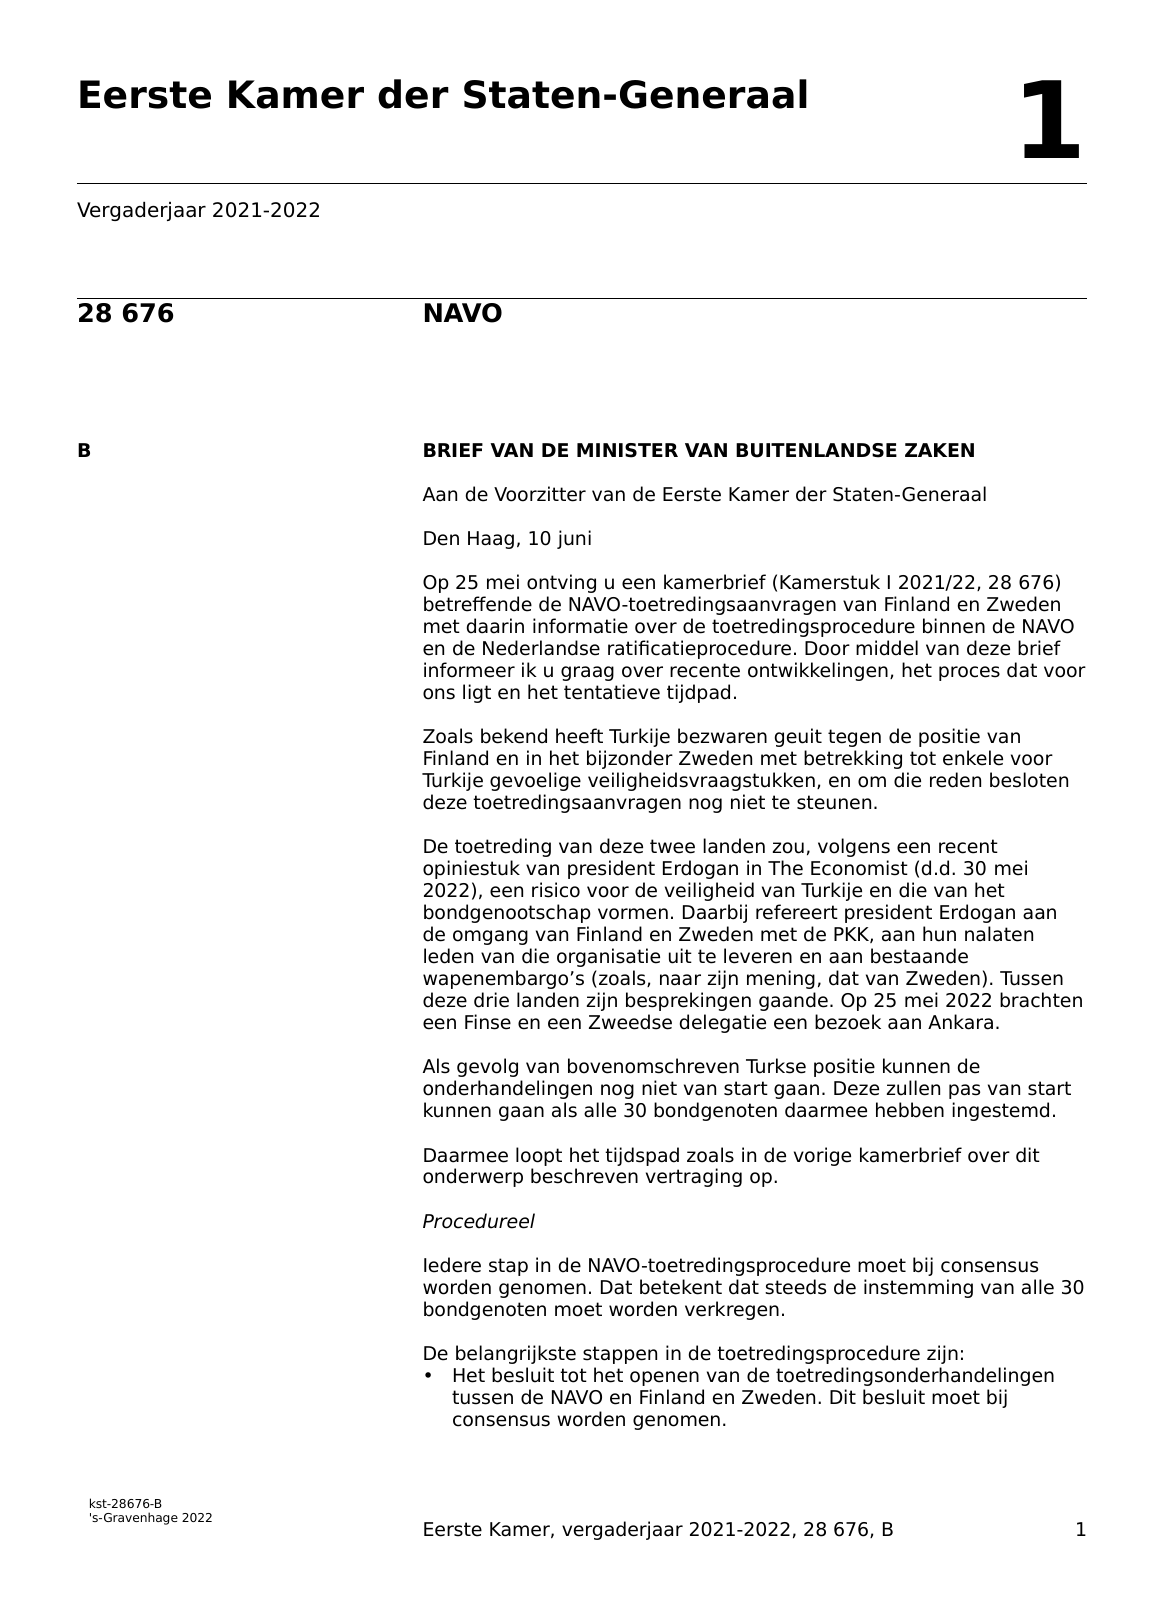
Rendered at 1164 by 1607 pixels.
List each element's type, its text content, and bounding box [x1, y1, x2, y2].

text Aan de Voorzitter van de Eerste Kamer der Staten-Generaal [422, 484, 1087, 506]
text Iedere stap in de NAVO-toetredingsprocedure moet bij consensus worden genomen. Dat betekent dat steeds de instemming van alle 30 bondgenoten moet worden verkregen. [422, 1255, 1087, 1321]
text Daarmee loopt het tijdspad zoals in de vorige kamerbrief over dit onderwerp beschreven vertraging op. [422, 1144, 1087, 1188]
table_header Eerste Kamer der Staten-Generaal [77, 59, 886, 183]
text kst-28676-B [88, 1497, 323, 1511]
text • Het besluit tot het openen van de toetredingsonderhandelingen tussen de NAVO en Finland en Zweden. Dit besluit moet bij consensus worden genomen. [422, 1365, 1087, 1431]
text Den Haag, 10 juni [422, 528, 1087, 550]
text Zoals bekend heeft Turkije bezwaren geuit tegen de positie van Finland en in het bijzonder Zweden met betrekking tot enkele voor Turkije gevoelige veiligheidsvraagstukken, en om die reden besloten deze toetredingsaanvragen nog niet te steunen. [422, 726, 1087, 814]
subtitle B BRIEF VAN DE MINISTER VAN BUITENLANDSE ZAKEN [77, 440, 1087, 462]
text De belangrijkste stappen in de toetredingsprocedure zijn: [422, 1343, 1087, 1365]
text 's-Gravenhage 2022 [88, 1511, 323, 1525]
table_header 1 [886, 59, 1087, 183]
subtitle Procedureel [422, 1211, 1087, 1233]
text De toetreding van deze twee landen zou, volgens een recent opiniestuk van president Erdogan in The Economist (d.d. 30 mei 2022), een risico voor de veiligheid van Turkije en die van het bondgenootschap vormen. Daarbij refereert president Erdogan aan de omgang van Finland en Zweden met de PKK, aan hun nalaten leden van die organisatie uit te leveren en aan bestaande wapenembargo’s (zoals, naar zijn mening, dat van Zweden). Tussen deze drie landen zijn besprekingen gaande. Op 25 mei 2022 brachten een Finse en een Zweedse delegatie een bezoek aan Ankara. [422, 836, 1087, 1034]
text Als gevolg van bovenomschreven Turkse positie kunnen de onderhandelingen nog niet van start gaan. Deze zullen pas van start kunnen gaan als alle 30 bondgenoten daarmee hebben ingestemd. [422, 1056, 1087, 1122]
table_cell Vergaderjaar 2021-2022 [77, 184, 1087, 298]
subtitle 28 676 NAVO [77, 299, 1087, 329]
text Op 25 mei ontving u een kamerbrief (Kamerstuk I 2021/22, 28 676) betreffende de NAVO-toetredingsaanvragen van Finland en Zweden met daarin informatie over de toetredingsprocedure binnen de NAVO en de Nederlandse ratificatieprocedure. Door middel van deze brief informeer ik u graag over recente ontwikkelingen, het proces dat voor ons ligt en het tentatieve tijdpad. [422, 572, 1087, 704]
